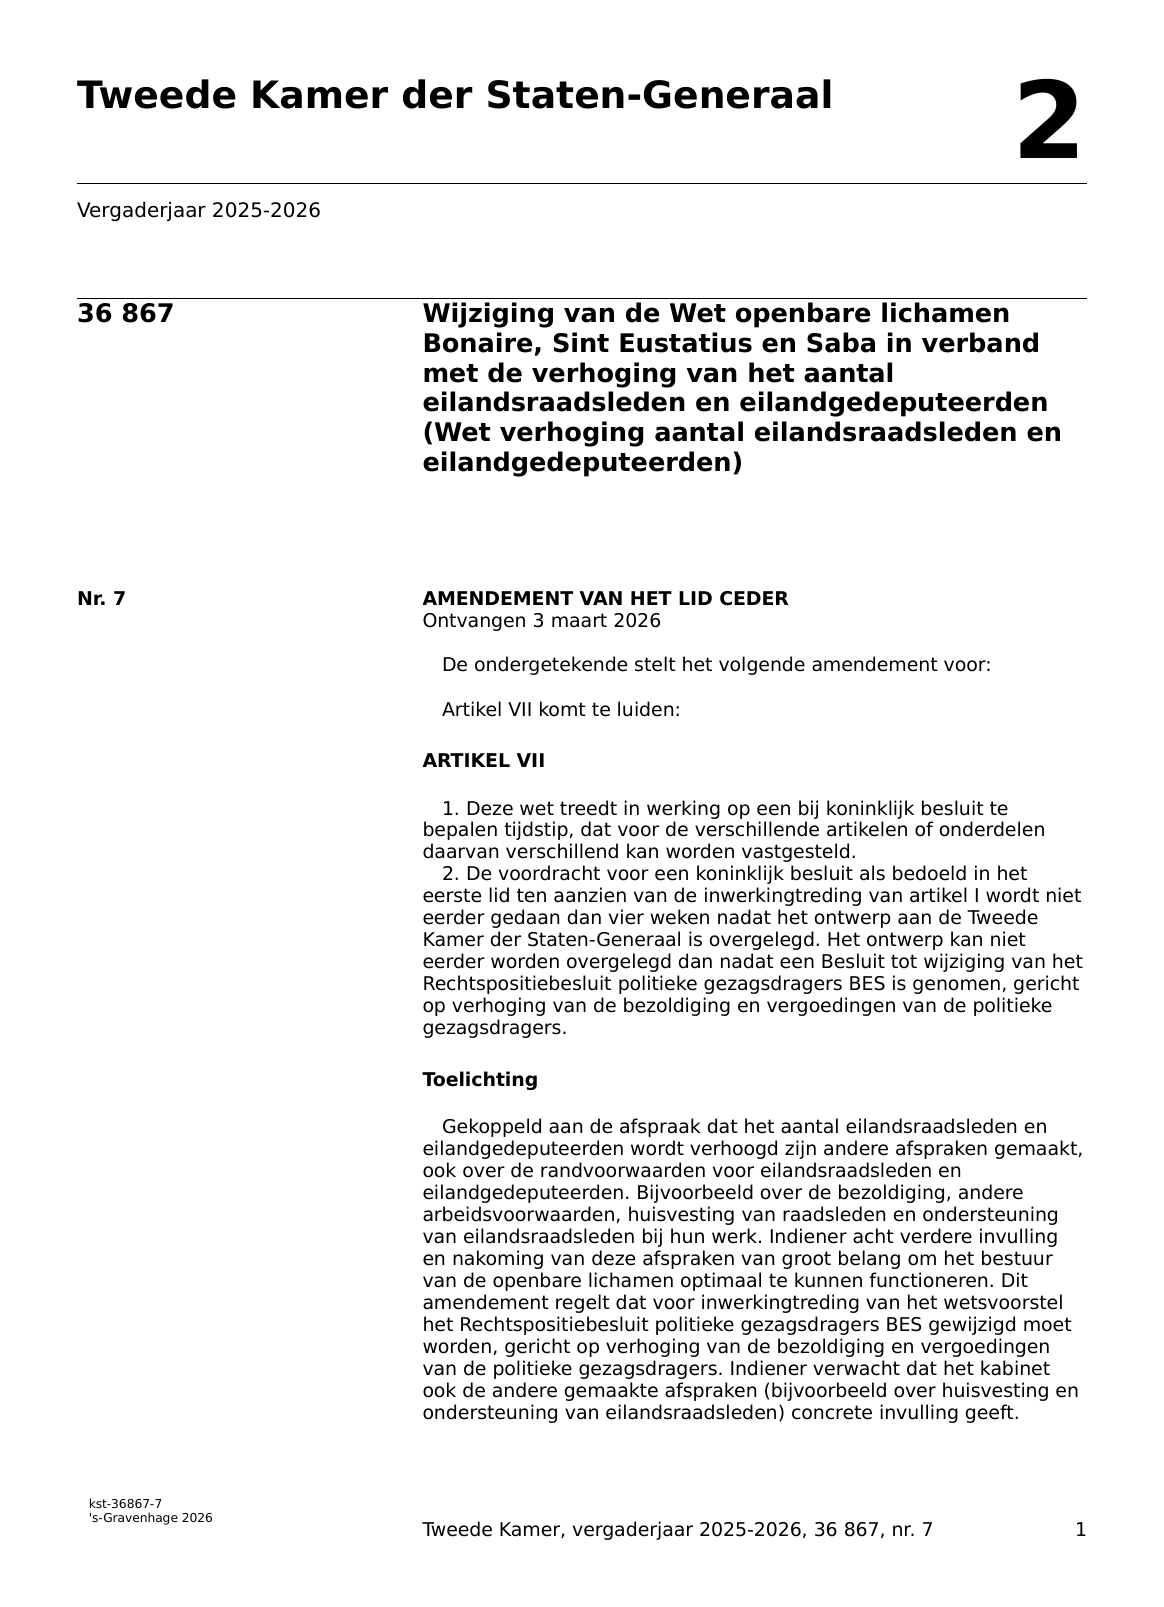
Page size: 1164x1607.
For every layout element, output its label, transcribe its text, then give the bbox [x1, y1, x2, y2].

text Gekoppeld aan de afspraak dat het aantal eilandsraadsleden en eilandgedeputeerden wordt verhoogd zijn andere afspraken gemaakt, ook over de randvoorwaarden voor eilandsraadsleden en eilandgedeputeerden. Bijvoorbeeld over de bezoldiging, andere arbeidsvoorwaarden, huisvesting van raadsleden en ondersteuning van eilandsraadsleden bij hun werk. Indiener acht verdere invulling en nakoming van deze afspraken van groot belang om het bestuur van de openbare lichamen optimaal te kunnen functioneren. Dit amendement regelt dat voor inwerkingtreding van het wetsvoorstel het Rechtspositiebesluit politieke gezagsdragers BES gewijzigd moet worden, gericht op verhoging van de bezoldiging en vergoedingen van de politieke gezagsdragers. Indiener verwacht dat het kabinet ook de andere gemaakte afspraken (bijvoorbeeld over huisvesting en ondersteuning van eilandsraadsleden) concrete invulling geeft. [422, 1116, 1087, 1424]
subtitle Nr. 7 AMENDEMENT VAN HET LID CEDER [77, 588, 1087, 610]
text kst-36867-7 [88, 1497, 323, 1511]
text De ondergetekende stelt het volgende amendement voor: [422, 654, 1087, 676]
table_cell Vergaderjaar 2025-2026 [77, 184, 1087, 298]
text 1. Deze wet treedt in werking op een bij koninklijk besluit te bepalen tijdstip, dat voor de verschillende artikelen of onderdelen daarvan verschillend kan worden vastgesteld. [422, 797, 1087, 863]
subtitle Toelichting [422, 1069, 1087, 1091]
text 2. De voordracht voor een koninklijk besluit als bedoeld in het eerste lid ten aanzien van de inwerkingtreding van artikel I wordt niet eerder gedaan dan vier weken nadat het ontwerp aan de Tweede Kamer der Staten-Generaal is overgelegd. Het ontwerp kan niet eerder worden overgelegd dan nadat een Besluit tot wijziging van het Rechtspositiebesluit politieke gezagsdragers BES is genomen, gericht op verhoging van de bezoldiging en vergoedingen van de politieke gezagsdragers. [422, 863, 1087, 1039]
text Ontvangen 3 maart 2026 [422, 610, 1087, 632]
subtitle ARTIKEL VII [422, 750, 1087, 772]
text 's-Gravenhage 2026 [88, 1511, 323, 1525]
table_header 2 [886, 59, 1087, 183]
text Artikel VII komt te luiden: [422, 698, 1087, 720]
table_header Tweede Kamer der Staten-Generaal [77, 59, 886, 183]
subtitle 36 867 Wijziging van de Wet openbare lichamen Bonaire, Sint Eustatius en Saba in verband met de verhoging van het aantal eilandsraadsleden en eilandgedeputeerden (Wet verhoging aantal eilandsraadsleden en eilandgedeputeerden) [77, 299, 1087, 477]
